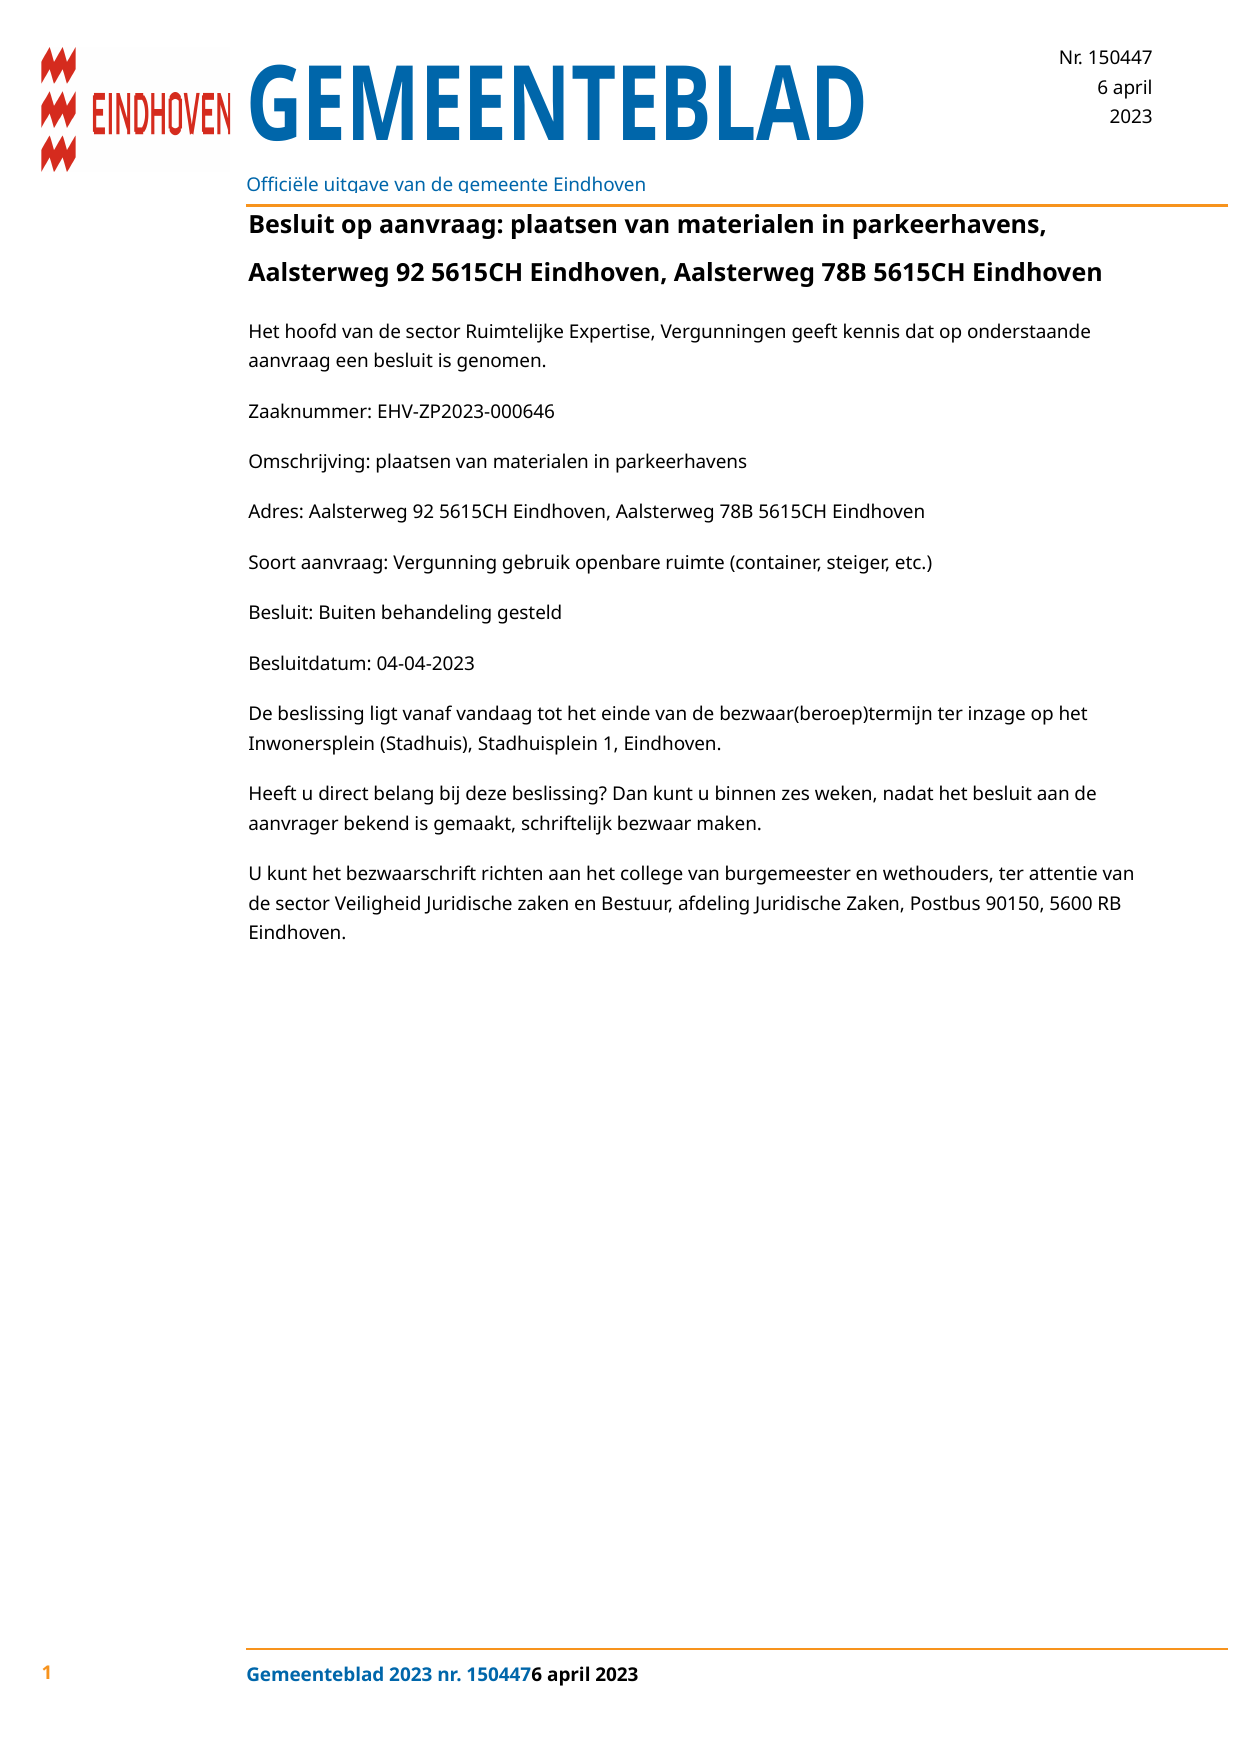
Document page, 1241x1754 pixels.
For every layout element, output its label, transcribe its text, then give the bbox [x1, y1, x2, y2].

text U kunt het bezwaarschrift richten aan het college van burgemeester en wethouders, ter attentie van de sector Veiligheid Juridische zaken en Bestuur, afdeling Juridische Zaken, Postbus 90150, 5600 RB Eindhoven. [248, 860, 1152, 945]
text Adres: Aalsterweg 92 5615CH Eindhoven, Aalsterweg 78B 5615CH Eindhoven [248, 499, 1152, 524]
text Zaaknummer: EHV-ZP2023-000646 [248, 398, 1152, 424]
picture [41, 47, 231, 172]
text Besluit: Buiten behandeling gesteld [248, 599, 1152, 625]
text Soort aanvraag: Vergunning gebruik openbare ruimte (container, steiger, etc.) [248, 549, 1152, 575]
text Heeft u direct belang bij deze beslissing? Dan kunt u binnen zes weken, nadat het besluit aan de aanvrager bekend is gemaakt, schriftelijk bezwaar maken. [248, 780, 1152, 836]
text Omschrijving: plaatsen van materialen in parkeerhavens [248, 448, 1152, 474]
text Het hoofd van de sector Ruimtelijke Expertise, Vergunningen geeft kennis dat op onderstaande aanvraag een besluit is genomen. [248, 318, 1152, 373]
text De beslissing ligt vanaf vandaag tot het einde van de bezwaar(beroep)termijn ter inzage op het Inwonersplein (Stadhuis), Stadhuisplein 1, Eindhoven. [248, 700, 1152, 756]
text Besluit op aanvraag: plaatsen van materialen in parkeerhavens, Aalsterweg 92 5615CH Eindhoven, Aalsterweg 78B 5615CH Eindhoven [248, 207, 1152, 288]
text Besluitdatum: 04-04-2023 [248, 650, 1152, 676]
